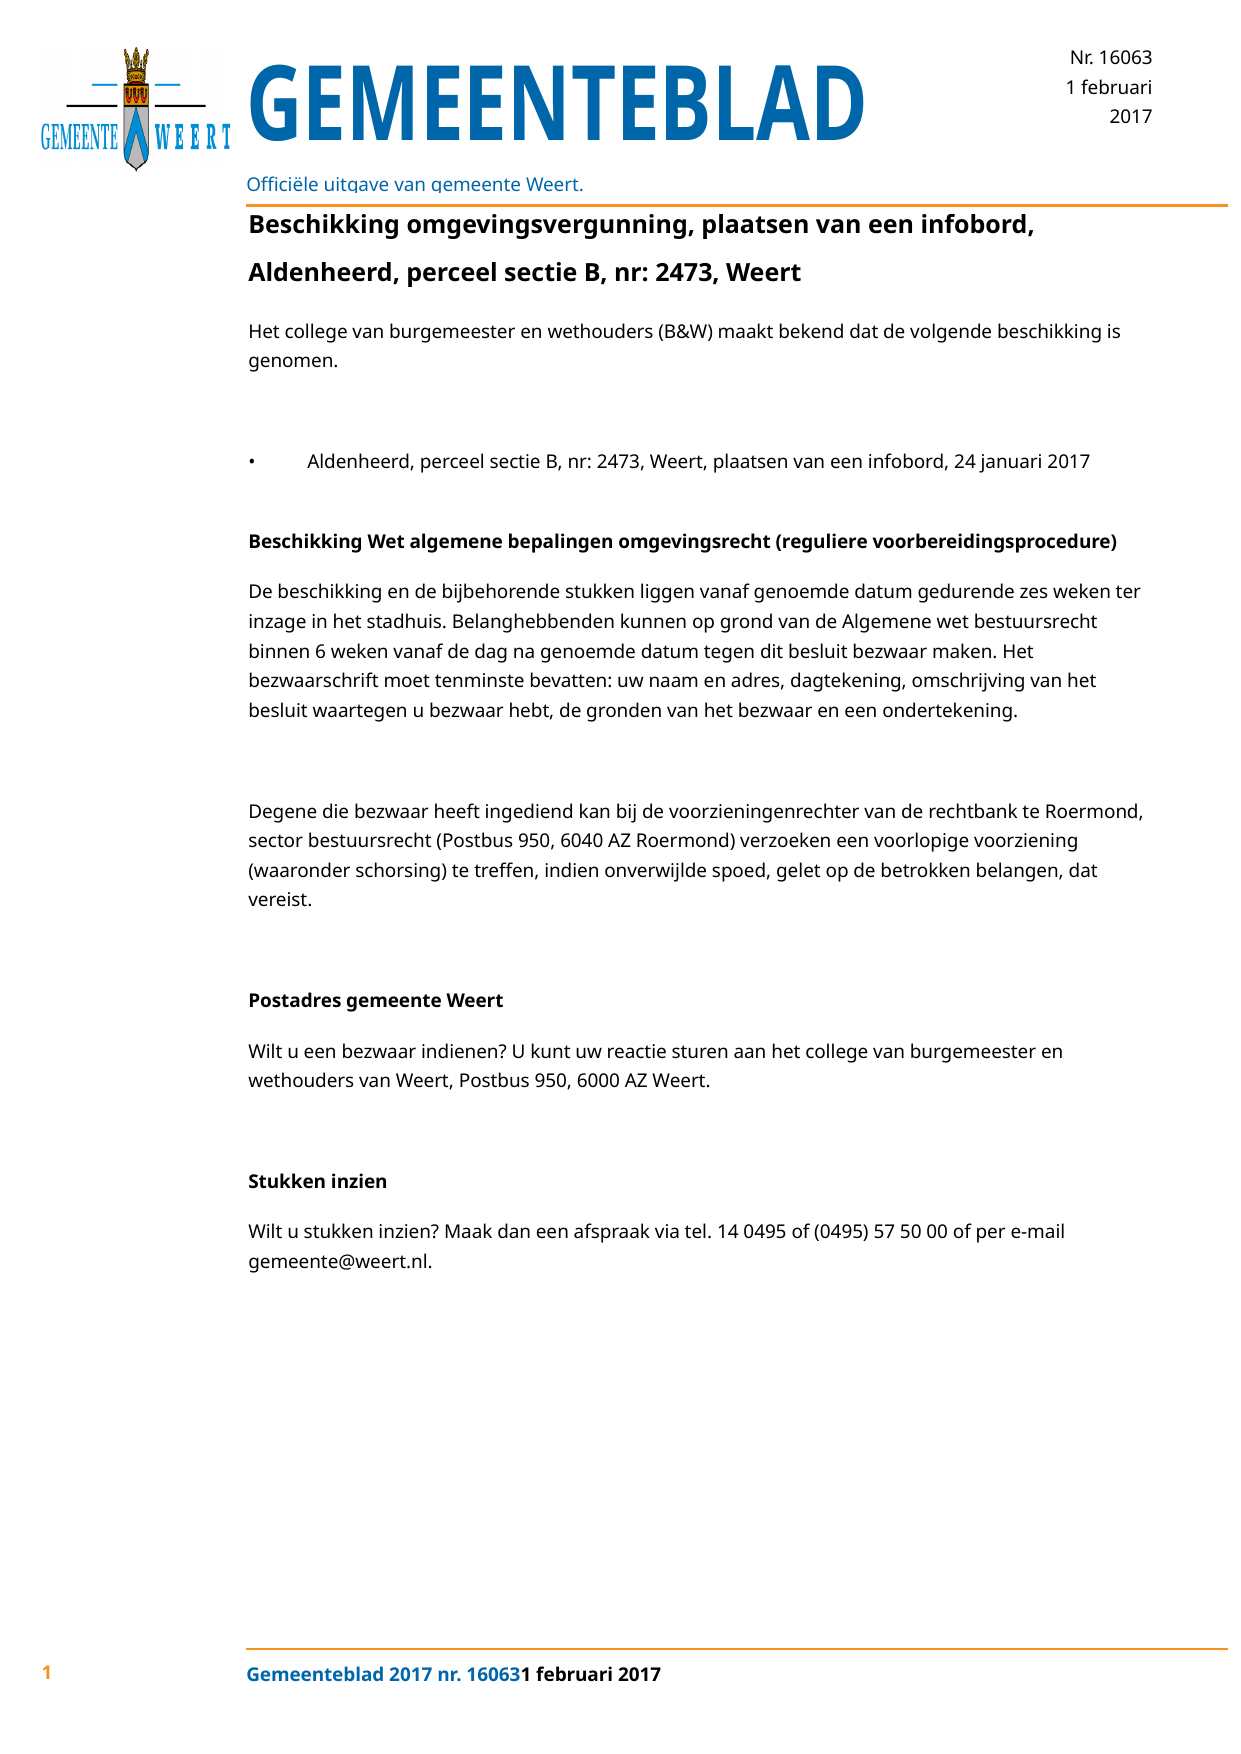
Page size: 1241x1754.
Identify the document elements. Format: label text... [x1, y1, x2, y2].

text Wilt u stukken inzien? Maak dan een afspraak via tel. 14 0495 of (0495) 57 50 00 of per e-mail gemeente@weert.nl. [248, 1219, 1152, 1274]
text Degene die bezwaar heeft ingediend kan bij de voorzieningenrechter van de rechtbank te Roermond, sector bestuursrecht (Postbus 950, 6040 AZ Roermond) verzoeken een voorlopige voorziening (waaronder schorsing) te treffen, indien onverwijlde spoed, gelet op de betrokken belangen, dat vereist. [248, 798, 1152, 912]
text De beschikking en de bijbehorende stukken liggen vanaf genoemde datum gedurende zes weken ter inzage in het stadhuis. Belanghebbenden kunnen op grond van de Algemene wet bestuursrecht binnen 6 weken vanaf de dag na genoemde datum tegen dit besluit bezwaar maken. Het bezwaarschrift moet tenminste bevatten: uw naam en adres, dagtekening, omschrijving van het besluit waartegen u bezwaar hebt, de gronden van het bezwaar en een ondertekening. [248, 579, 1152, 723]
text Postadres gemeente Weert [248, 987, 1152, 1013]
text Beschikking omgevingsvergunning, plaatsen van een infobord, Aldenheerd, perceel sectie B, nr: 2473, Weert [248, 207, 1152, 288]
picture [41, 47, 231, 172]
text Beschikking Wet algemene bepalingen omgevingsrecht (reguliere voorbereidingsprocedure) [248, 528, 1152, 554]
text Stukken inzien [248, 1168, 1152, 1194]
text Het college van burgemeester en wethouders (B&W) maakt bekend dat de volgende beschikking is genomen. [248, 318, 1152, 373]
text Wilt u een bezwaar indienen? U kunt uw reactie sturen aan het college van burgemeester en wethouders van Weert, Postbus 950, 6000 AZ Weert. [248, 1038, 1152, 1093]
list Aldenheerd, perceel sectie B, nr: 2473, Weert, plaatsen van een infobord, 24 januari 2017 [248, 448, 1152, 474]
